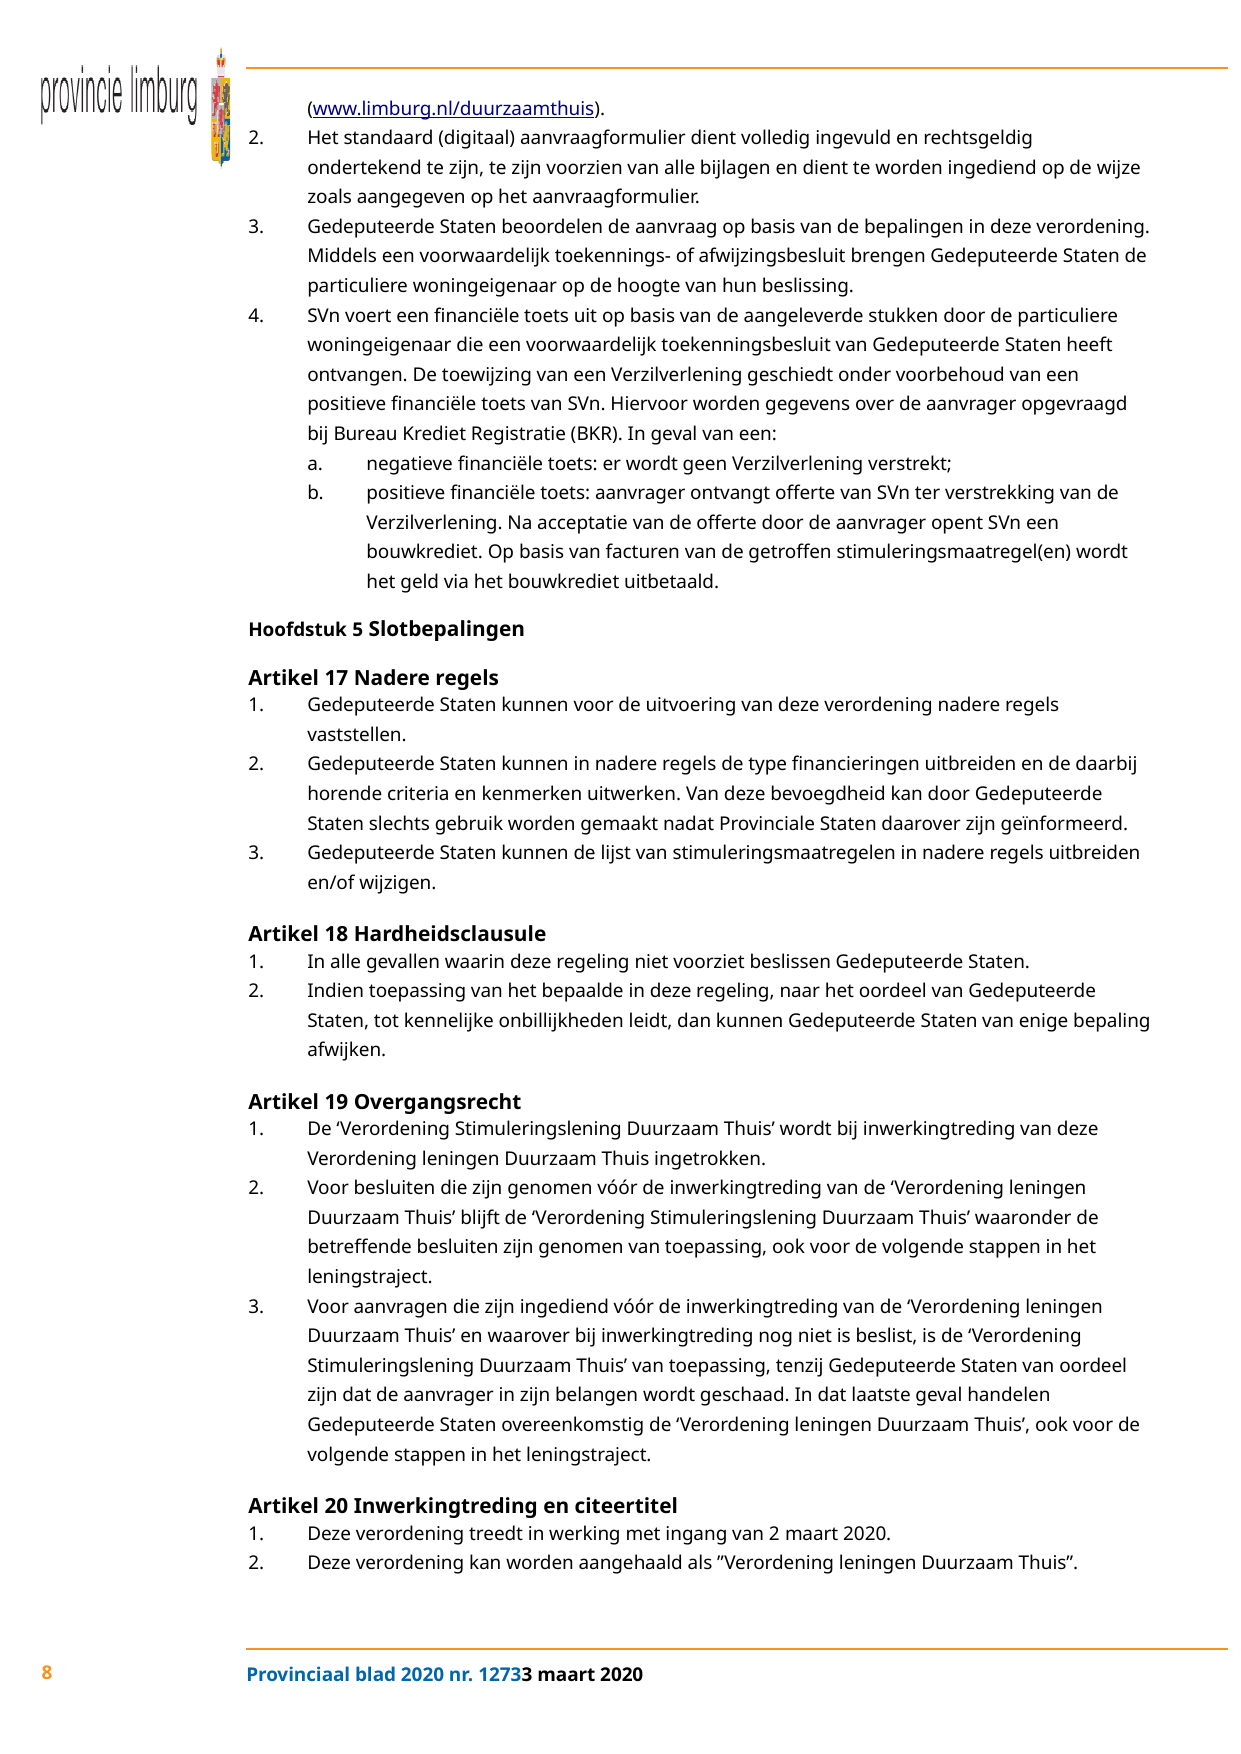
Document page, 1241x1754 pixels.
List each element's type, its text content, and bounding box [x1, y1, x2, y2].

list (www.limburg.nl/duurzaamthuis). [248, 95, 1152, 121]
text Artikel 20 Inwerkingtreding en citeertitel [248, 1491, 1152, 1520]
list SVn voert een financiële toets uit op basis van de aangeleverde stukken door de particuliere woningeigenaar die een voorwaardelijk toekenningsbesluit van Gedeputeerde Staten heeft ontvangen. De toewijzing van een Verzilverlening geschiedt onder voorbehoud van een positieve financiële toets van SVn. Hiervoor worden gegevens over de aanvrager opgevraagd bij Bureau Krediet Registratie (BKR). In geval van een: [248, 302, 1152, 446]
list Deze verordening kan worden aangehaald als ”Verordening leningen Duurzaam Thuis”. [248, 1549, 1152, 1575]
list Deze verordening treedt in werking met ingang van 2 maart 2020. [248, 1520, 1152, 1545]
list Gedeputeerde Staten kunnen de lijst van stimuleringsmaatregelen in nadere regels uitbreiden en/of wijzigen. [248, 839, 1152, 895]
list Gedeputeerde Staten beoordelen de aanvraag op basis van de bepalingen in deze verordening. Middels een voorwaardelijk toekennings- of afwijzingsbesluit brengen Gedeputeerde Staten de particuliere woningeigenaar op de hoogte van hun beslissing. [248, 213, 1152, 298]
text Artikel 19 Overgangsrecht [248, 1087, 1152, 1115]
list positieve financiële toets: aanvrager ontvangt offerte van SVn ter verstrekking van de Verzilverlening. Na acceptatie van de offerte door de aanvrager opent SVn een bouwkrediet. Op basis van facturen van de getroffen stimuleringsmaatregel(en) wordt het geld via het bouwkrediet uitbetaald. [307, 479, 1152, 594]
list Indien toepassing van het bepaalde in deze regeling, naar het oordeel van Gedeputeerde Staten, tot kennelijke onbillijkheden leidt, dan kunnen Gedeputeerde Staten van enige bepaling afwijken. [248, 977, 1152, 1062]
text Hoofdstuk 5 Slotbepalingen [248, 614, 1152, 642]
list negatieve financiële toets: er wordt geen Verzilverlening verstrekt; [307, 450, 1152, 476]
text Artikel 18 Hardheidsclausule [248, 919, 1152, 948]
list Gedeputeerde Staten kunnen voor de uitvoering van deze verordening nadere regels vaststellen. [248, 691, 1152, 747]
list Gedeputeerde Staten kunnen in nadere regels de type financieringen uitbreiden en de daarbij horende criteria en kenmerken uitwerken. Van deze bevoegdheid kan door Gedeputeerde Staten slechts gebruik worden gemaakt nadat Provinciale Staten daarover zijn geïnformeerd. [248, 751, 1152, 836]
text Artikel 17 Nadere regels [248, 663, 1152, 691]
list De ‘Verordening Stimuleringslening Duurzaam Thuis’ wordt bij inwerkingtreding van deze Verordening leningen Duurzaam Thuis ingetrokken. [248, 1115, 1152, 1171]
list Voor aanvragen die zijn ingediend vóór de inwerkingtreding van de ‘Verordening leningen Duurzaam Thuis’ en waarover bij inwerkingtreding nog niet is beslist, is de ‘Verordening Stimuleringslening Duurzaam Thuis’ van toepassing, tenzij Gedeputeerde Staten van oordeel zijn dat de aanvrager in zijn belangen wordt geschaad. In dat laatste geval handelen Gedeputeerde Staten overeenkomstig de ‘Verordening leningen Duurzaam Thuis’, ook voor de volgende stappen in het leningstraject. [248, 1293, 1152, 1467]
picture [41, 47, 231, 172]
list Voor besluiten die zijn genomen vóór de inwerkingtreding van de ‘Verordening leningen Duurzaam Thuis’ blijft de ‘Verordening Stimuleringslening Duurzaam Thuis’ waaronder de betreffende besluiten zijn genomen van toepassing, ook voor de volgende stappen in het leningstraject. [248, 1174, 1152, 1289]
list Het standaard (digitaal) aanvraagformulier dient volledig ingevuld en rechtsgeldig ondertekend te zijn, te zijn voorzien van alle bijlagen en dient te worden ingediend op de wijze zoals aangegeven op het aanvraagformulier. [248, 124, 1152, 209]
list In alle gevallen waarin deze regeling niet voorziet beslissen Gedeputeerde Staten. [248, 948, 1152, 973]
